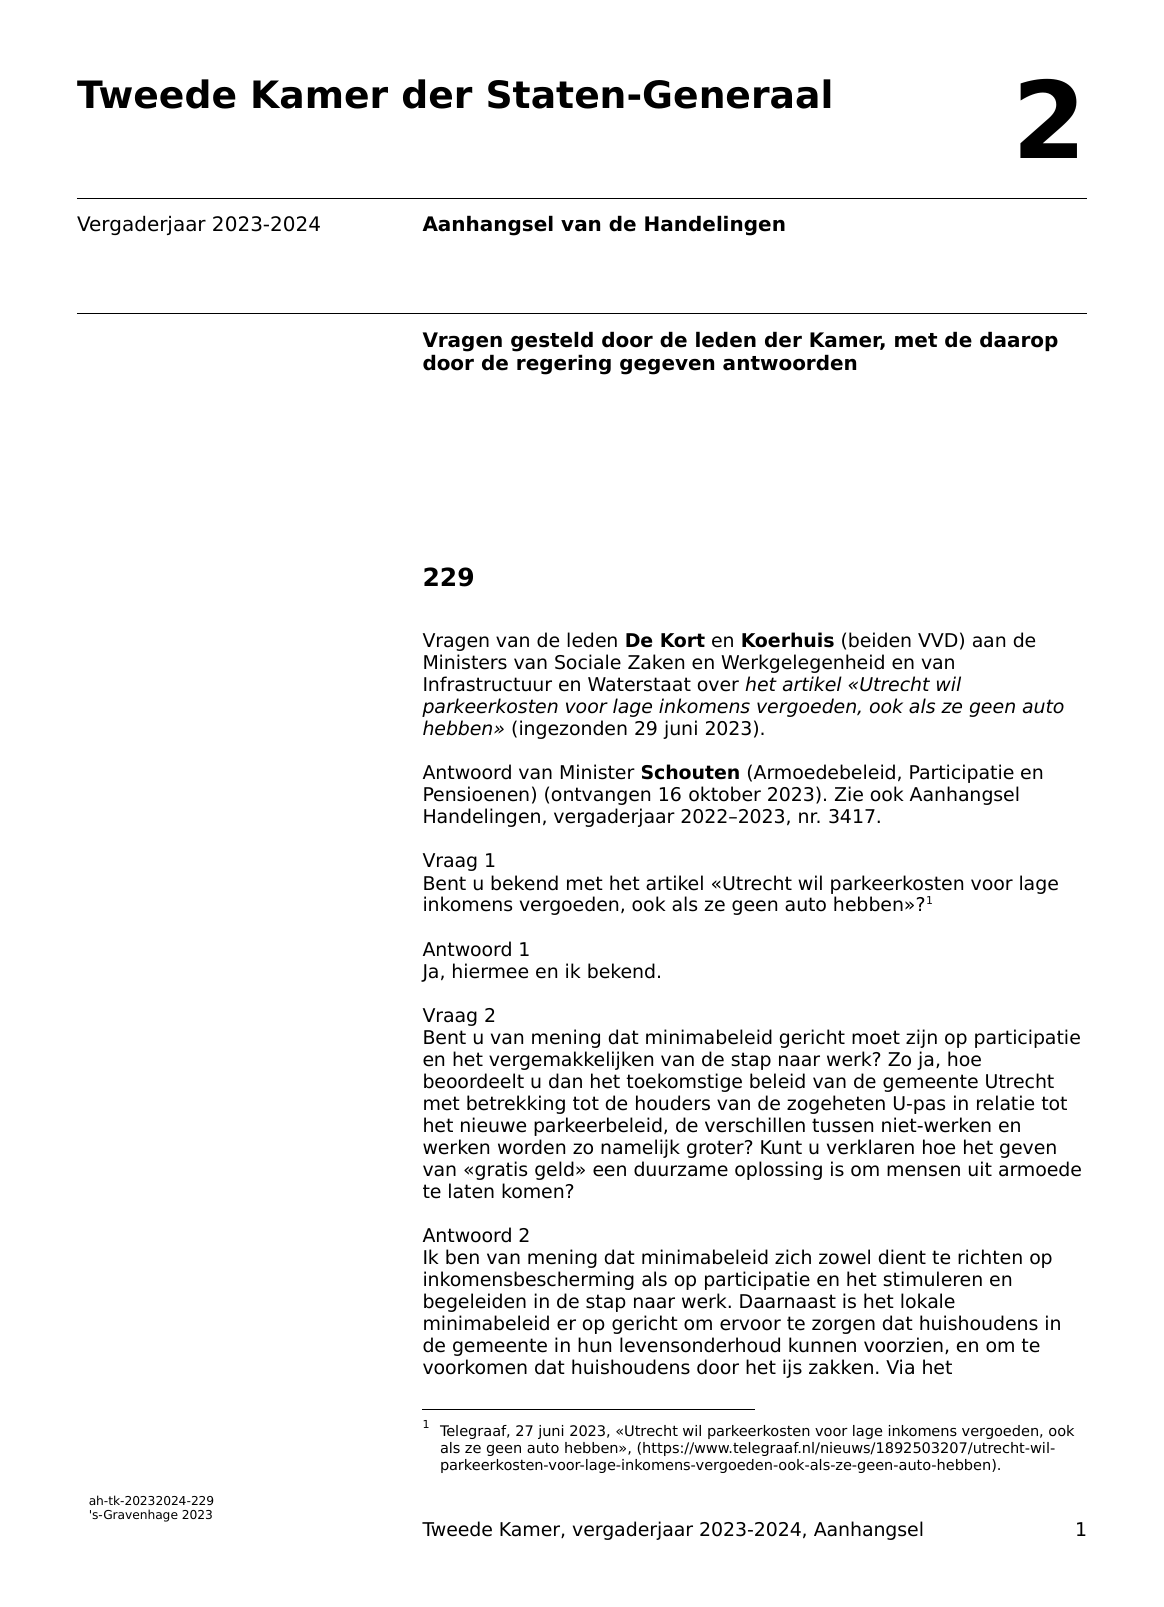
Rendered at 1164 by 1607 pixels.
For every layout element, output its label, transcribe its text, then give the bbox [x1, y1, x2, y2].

text Bent u bekend met het artikel «Utrecht wil parkeerkosten voor lage inkomens vergoeden, ook als ze geen auto hebben»? [422, 872, 1087, 916]
table_cell Vergaderjaar 2023-2024 [77, 199, 422, 313]
text Ik ben van mening dat minimabeleid zich zowel dient te richten op inkomensbescherming als op participatie en het stimuleren en begeleiden in de stap naar werk. Daarnaast is het lokale minimabeleid er op gericht om ervoor te zorgen dat huishoudens in de gemeente in hun levensonderhoud kunnen voorzien, en om te voorkomen dat huishoudens door het ijs zakken. Via het [422, 1247, 1087, 1378]
table_cell [77, 314, 422, 375]
text 229 [422, 563, 1087, 592]
text Bent u van mening dat minimabeleid gericht moet zijn op participatie en het vergemakkelijken van de stap naar werk? Zo ja, hoe beoordeelt u dan het toekomstige beleid van de gemeente Utrecht met betrekking tot de houders van de zogeheten U-pas in relatie tot het nieuwe parkeerbeleid, de verschillen tussen niet-werken en werken worden zo namelijk groter? Kunt u verklaren hoe het geven van «gratis geld» een duurzame oplossing is om mensen uit armoede te laten komen? [422, 1027, 1087, 1202]
table_header 2 [886, 59, 1087, 198]
text Antwoord van Minister Schouten (Armoedebeleid, Participatie en Pensioenen) (ontvangen 16 oktober 2023). Zie ook Aanhangsel Handelingen, vergaderjaar 2022–2023, nr. 3417. [422, 762, 1087, 828]
text ah-tk-20232024-229 [88, 1494, 323, 1508]
table_cell Vragen gesteld door de leden der Kamer, met de daarop door de regering gegeven antwoorden [422, 314, 1087, 375]
text Ja, hiermee en ik bekend. [422, 961, 1087, 982]
text Antwoord 1 [422, 938, 1087, 961]
table_cell Aanhangsel van de Handelingen [422, 199, 1087, 313]
text 's-Gravenhage 2023 [88, 1508, 323, 1522]
text Vraag 1 [422, 850, 1087, 872]
text Vragen van de leden De Kort en Koerhuis (beiden VVD) aan de Ministers van Sociale Zaken en Werkgelegenheid en van Infrastructuur en Waterstaat over het artikel «Utrecht wil parkeerkosten voor lage inkomens vergoeden, ook als ze geen auto hebben» (ingezonden 29 juni 2023). [422, 630, 1087, 740]
text Vraag 2 [422, 1005, 1087, 1027]
text Telegraaf, 27 juni 2023, «Utrecht wil parkeerkosten voor lage inkomens vergoeden, ook als ze geen auto hebben», (https://www.telegraaf.nl/nieuws/1892503207/utrecht-wil-parkeerkosten-voor-lage-inkomens-vergoeden-ook-als-ze-geen-auto-hebben). [422, 1418, 1087, 1474]
text Antwoord 2 [422, 1225, 1087, 1247]
table_header Tweede Kamer der Staten-Generaal [77, 59, 886, 198]
